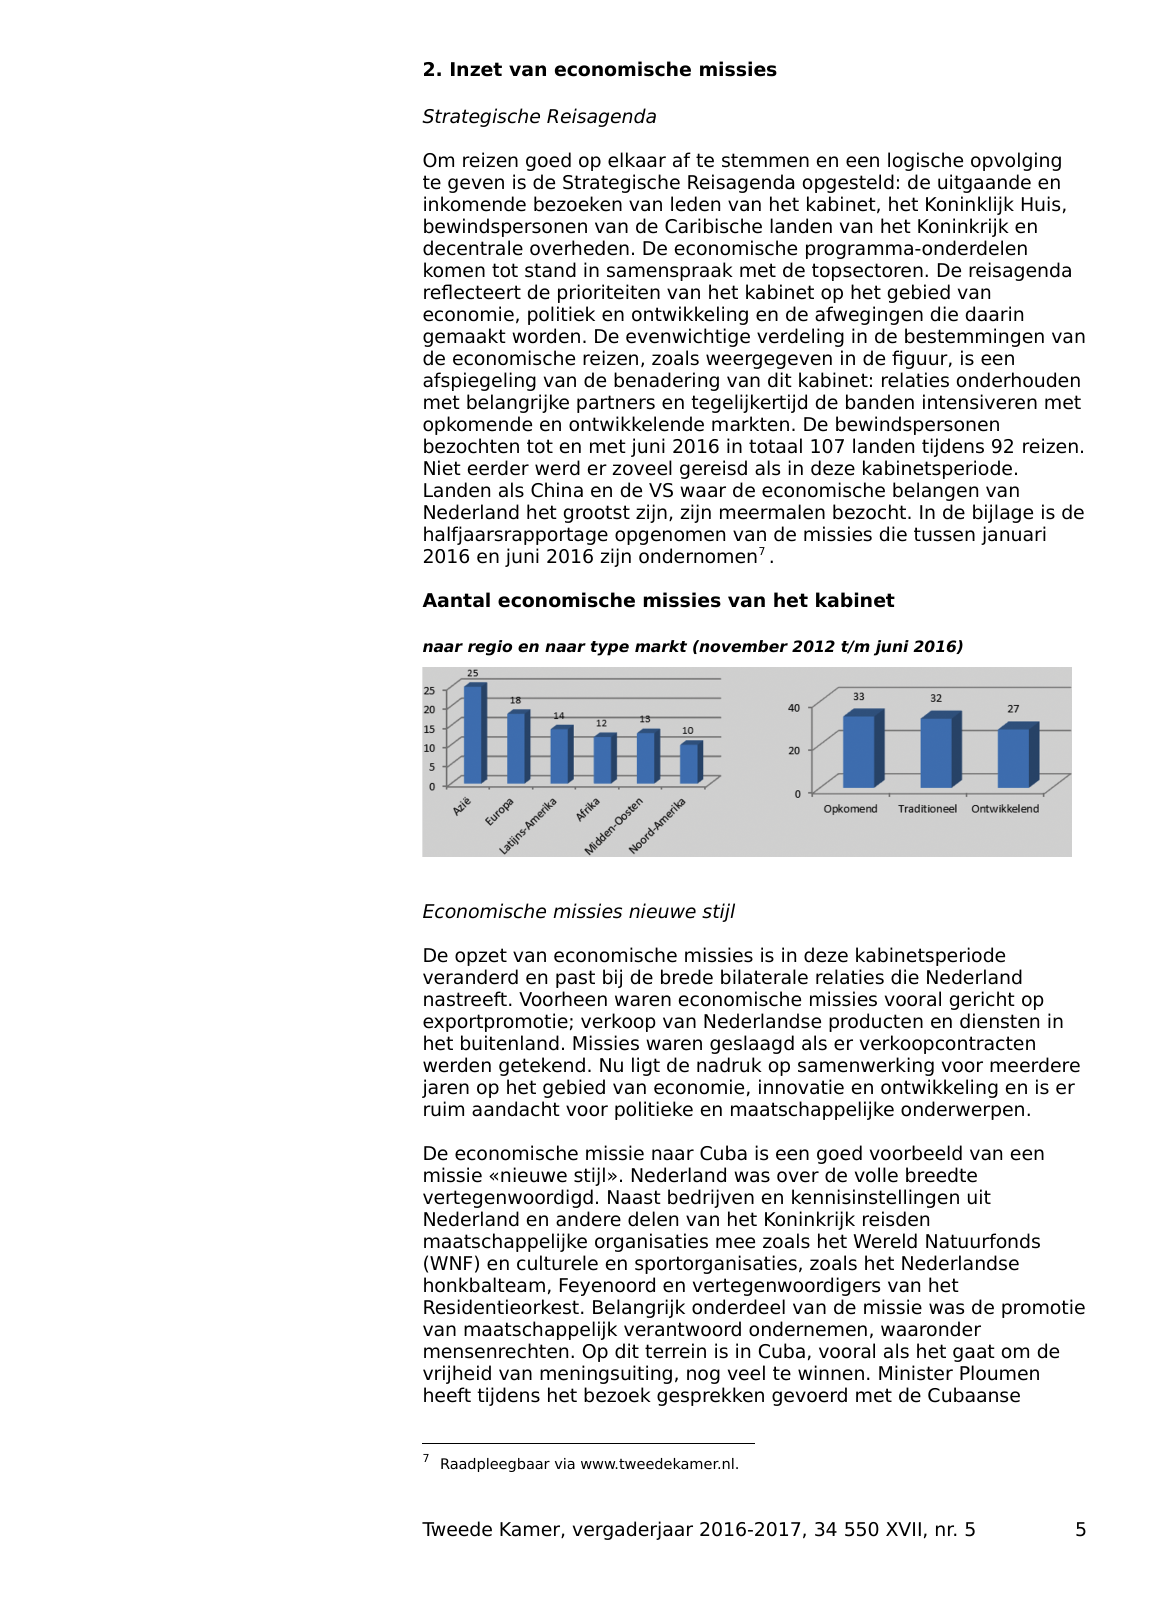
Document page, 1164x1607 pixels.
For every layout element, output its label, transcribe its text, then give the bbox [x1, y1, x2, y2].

text De opzet van economische missies is in deze kabinetsperiode veranderd en past bij de brede bilaterale relaties die Nederland nastreeft. Voorheen waren economische missies vooral gericht op exportpromotie; verkoop van Nederlandse producten en diensten in het buitenland. Missies waren geslaagd als er verkoopcontracten werden getekend. Nu ligt de nadruk op samenwerking voor meerdere jaren op het gebied van economie, innovatie en ontwikkeling en is er ruim aandacht voor politieke en maatschappelijke onderwerpen. [422, 945, 1087, 1121]
text naar regio en naar type markt (november 2012 t/m juni 2016) [422, 638, 1072, 656]
subtitle Aantal economische missies van het kabinet [422, 590, 1087, 612]
picture [422, 667, 1072, 857]
text Raadpleegbaar via www.tweedekamer.nl. [422, 1452, 1087, 1474]
subtitle Strategische Reisagenda [422, 106, 1087, 128]
text Om reizen goed op elkaar af te stemmen en een logische opvolging te geven is de Strategische Reisagenda opgesteld: de uitgaande en inkomende bezoeken van leden van het kabinet, het Koninklijk Huis, bewindspersonen van de Caribische landen van het Koninkrijk en decentrale overheden. De economische programma-onderdelen komen tot stand in samenspraak met de topsectoren. De reisagenda reflecteert de prioriteiten van het kabinet op het gebied van economie, politiek en ontwikkeling en de afwegingen die daarin gemaakt worden. De evenwichtige verdeling in de bestemmingen van de economische reizen, zoals weergegeven in de figuur, is een afspiegeling van de benadering van dit kabinet: relaties onderhouden met belangrijke partners en tegelijkertijd de banden intensiveren met opkomende en ontwikkelende markten. De bewindspersonen bezochten tot en met juni 2016 in totaal 107 landen tijdens 92 reizen. Niet eerder werd er zoveel gereisd als in deze kabinetsperiode. Landen als China en de VS waar de economische belangen van Nederland het grootst zijn, zijn meermalen bezocht. In de bijlage is de halfjaarsrapportage opgenomen van de missies die tussen januari 2016 en juni 2016 zijn ondernomen. [422, 150, 1087, 568]
subtitle 2. Inzet van economische missies [422, 59, 1087, 81]
text De economische missie naar Cuba is een goed voorbeeld van een missie «nieuwe stijl». Nederland was over de volle breedte vertegenwoordigd. Naast bedrijven en kennisinstellingen uit Nederland en andere delen van het Koninkrijk reisden maatschappelijke organisaties mee zoals het Wereld Natuurfonds (WNF) en culturele en sportorganisaties, zoals het Nederlandse honkbalteam, Feyenoord en vertegenwoordigers van het Residentieorkest. Belangrijk onderdeel van de missie was de promotie van maatschappelijk verantwoord ondernemen, waaronder mensenrechten. Op dit terrein is in Cuba, vooral als het gaat om de vrijheid van meningsuiting, nog veel te winnen. Minister Ploumen heeft tijdens het bezoek gesprekken gevoerd met de Cubaanse [422, 1143, 1087, 1407]
subtitle Economische missies nieuwe stijl [422, 901, 1087, 923]
